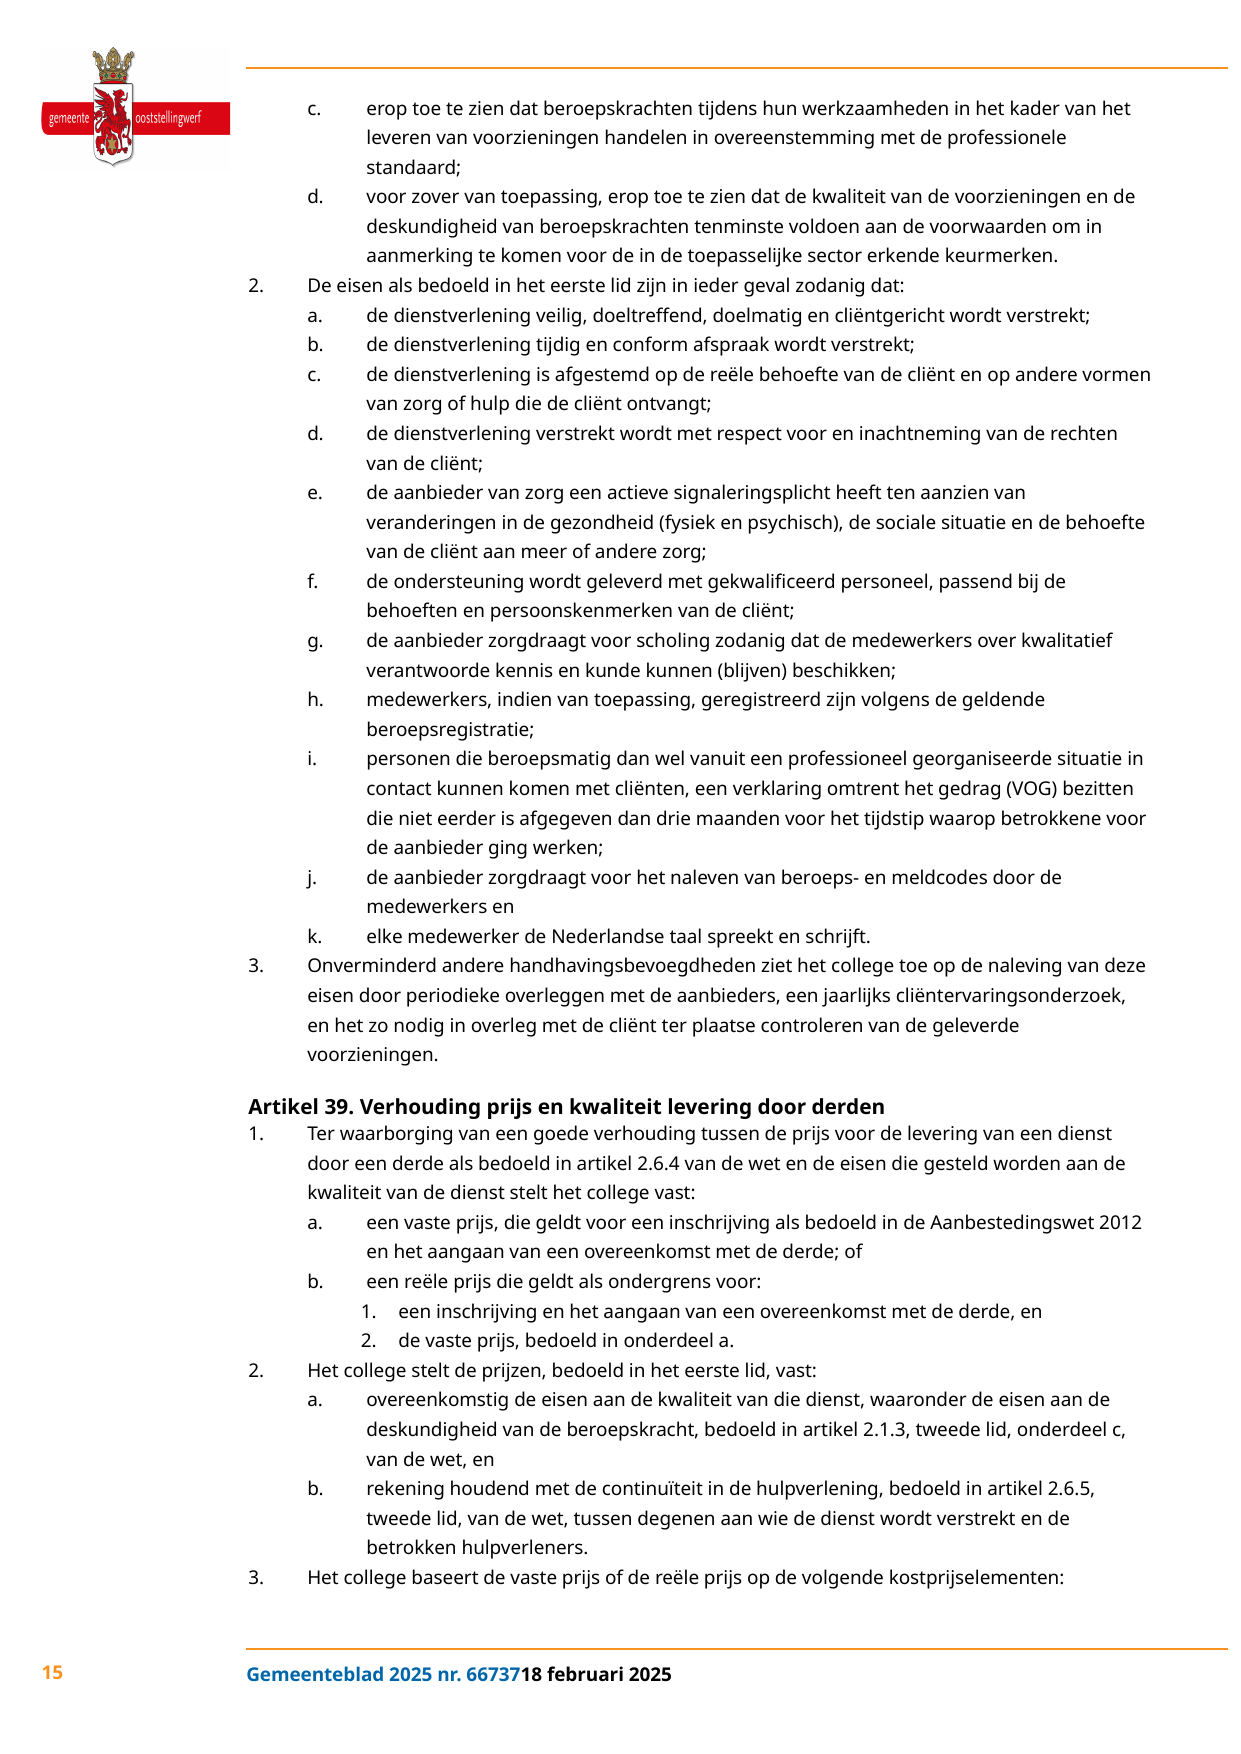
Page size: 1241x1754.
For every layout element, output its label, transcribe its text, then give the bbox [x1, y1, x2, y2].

list Ter waarborging van een goede verhouding tussen de prijs voor de levering van een dienst door een derde als bedoeld in artikel 2.6.4 van de wet en de eisen die gesteld worden aan de kwaliteit van de dienst stelt het college vast: [248, 1120, 1152, 1205]
list een inschrijving en het aangaan van een overeenkomst met de derde, en [361, 1298, 1152, 1323]
list De eisen als bedoeld in het eerste lid zijn in ieder geval zodanig dat: [248, 272, 1152, 298]
list Onverminderd andere handhavingsbevoegdheden ziet het college toe op de naleving van deze eisen door periodieke overleggen met de aanbieders, een jaarlijks cliëntervaringsonderzoek, en het zo nodig in overleg met de cliënt ter plaatse controleren van de geleverde voorzieningen. [248, 953, 1152, 1067]
picture [41, 47, 231, 172]
list de aanbieder zorgdraagt voor het naleven van beroeps- en meldcodes door de medewerkers en [307, 864, 1152, 919]
list de dienstverlening verstrekt wordt met respect voor en inachtneming van de rechten van de cliënt; [307, 420, 1152, 476]
list Het college baseert de vaste prijs of de reële prijs op de volgende kostprijselementen: [248, 1564, 1152, 1590]
list Het college stelt de prijzen, bedoeld in het eerste lid, vast: [248, 1357, 1152, 1383]
list elke medewerker de Nederlandse taal spreekt en schrijft. [307, 923, 1152, 949]
list erop toe te zien dat beroepskrachten tijdens hun werkzaamheden in het kader van het leveren van voorzieningen handelen in overeenstemming met de professionele standaard; [307, 95, 1152, 180]
list overeenkomstig de eisen aan de kwaliteit van die dienst, waaronder de eisen aan de deskundigheid van de beroepskracht, bedoeld in artikel 2.1.3, tweede lid, onderdeel c, van de wet, en [307, 1387, 1152, 1471]
list de dienstverlening is afgestemd op de reële behoefte van de cliënt en op andere vormen van zorg of hulp die de cliënt ontvangt; [307, 361, 1152, 416]
list personen die beroepsmatig dan wel vanuit een professioneel georganiseerde situatie in contact kunnen komen met cliënten, een verklaring omtrent het gedrag (VOG) bezitten die niet eerder is afgegeven dan drie maanden voor het tijdstip waarop betrokkene voor de aanbieder ging werken; [307, 746, 1152, 860]
list de ondersteuning wordt geleverd met gekwalificeerd personeel, passend bij de behoeften en persoonskenmerken van de cliënt; [307, 568, 1152, 623]
text Artikel 39. Verhouding prijs en kwaliteit levering door derden [248, 1092, 1152, 1120]
list een vaste prijs, die geldt voor een inschrijving als bedoeld in de Aanbestedingswet 2012 en het aangaan van een overeenkomst met de derde; of [307, 1209, 1152, 1264]
list medewerkers, indien van toepassing, geregistreerd zijn volgens de geldende beroepsregistratie; [307, 686, 1152, 742]
list de vaste prijs, bedoeld in onderdeel a. [361, 1327, 1152, 1353]
list de dienstverlening veilig, doeltreffend, doelmatig en cliëntgericht wordt verstrekt; [307, 302, 1152, 328]
list de aanbieder van zorg een actieve signaleringsplicht heeft ten aanzien van veranderingen in de gezondheid (fysiek en psychisch), de sociale situatie en de behoefte van de cliënt aan meer of andere zorg; [307, 479, 1152, 564]
list voor zover van toepassing, erop toe te zien dat de kwaliteit van de voorzieningen en de deskundigheid van beroepskrachten tenminste voldoen aan de voorwaarden om in aanmerking te komen voor de in de toepasselijke sector erkende keurmerken. [307, 183, 1152, 268]
list rekening houdend met de continuïteit in de hulpverlening, bedoeld in artikel 2.6.5, tweede lid, van de wet, tussen degenen aan wie de dienst wordt verstrekt en de betrokken hulpverleners. [307, 1475, 1152, 1560]
list de aanbieder zorgdraagt voor scholing zodanig dat de medewerkers over kwalitatief verantwoorde kennis en kunde kunnen (blijven) beschikken; [307, 627, 1152, 683]
list de dienstverlening tijdig en conform afspraak wordt verstrekt; [307, 331, 1152, 357]
list een reële prijs die geldt als ondergrens voor: [307, 1268, 1152, 1294]
